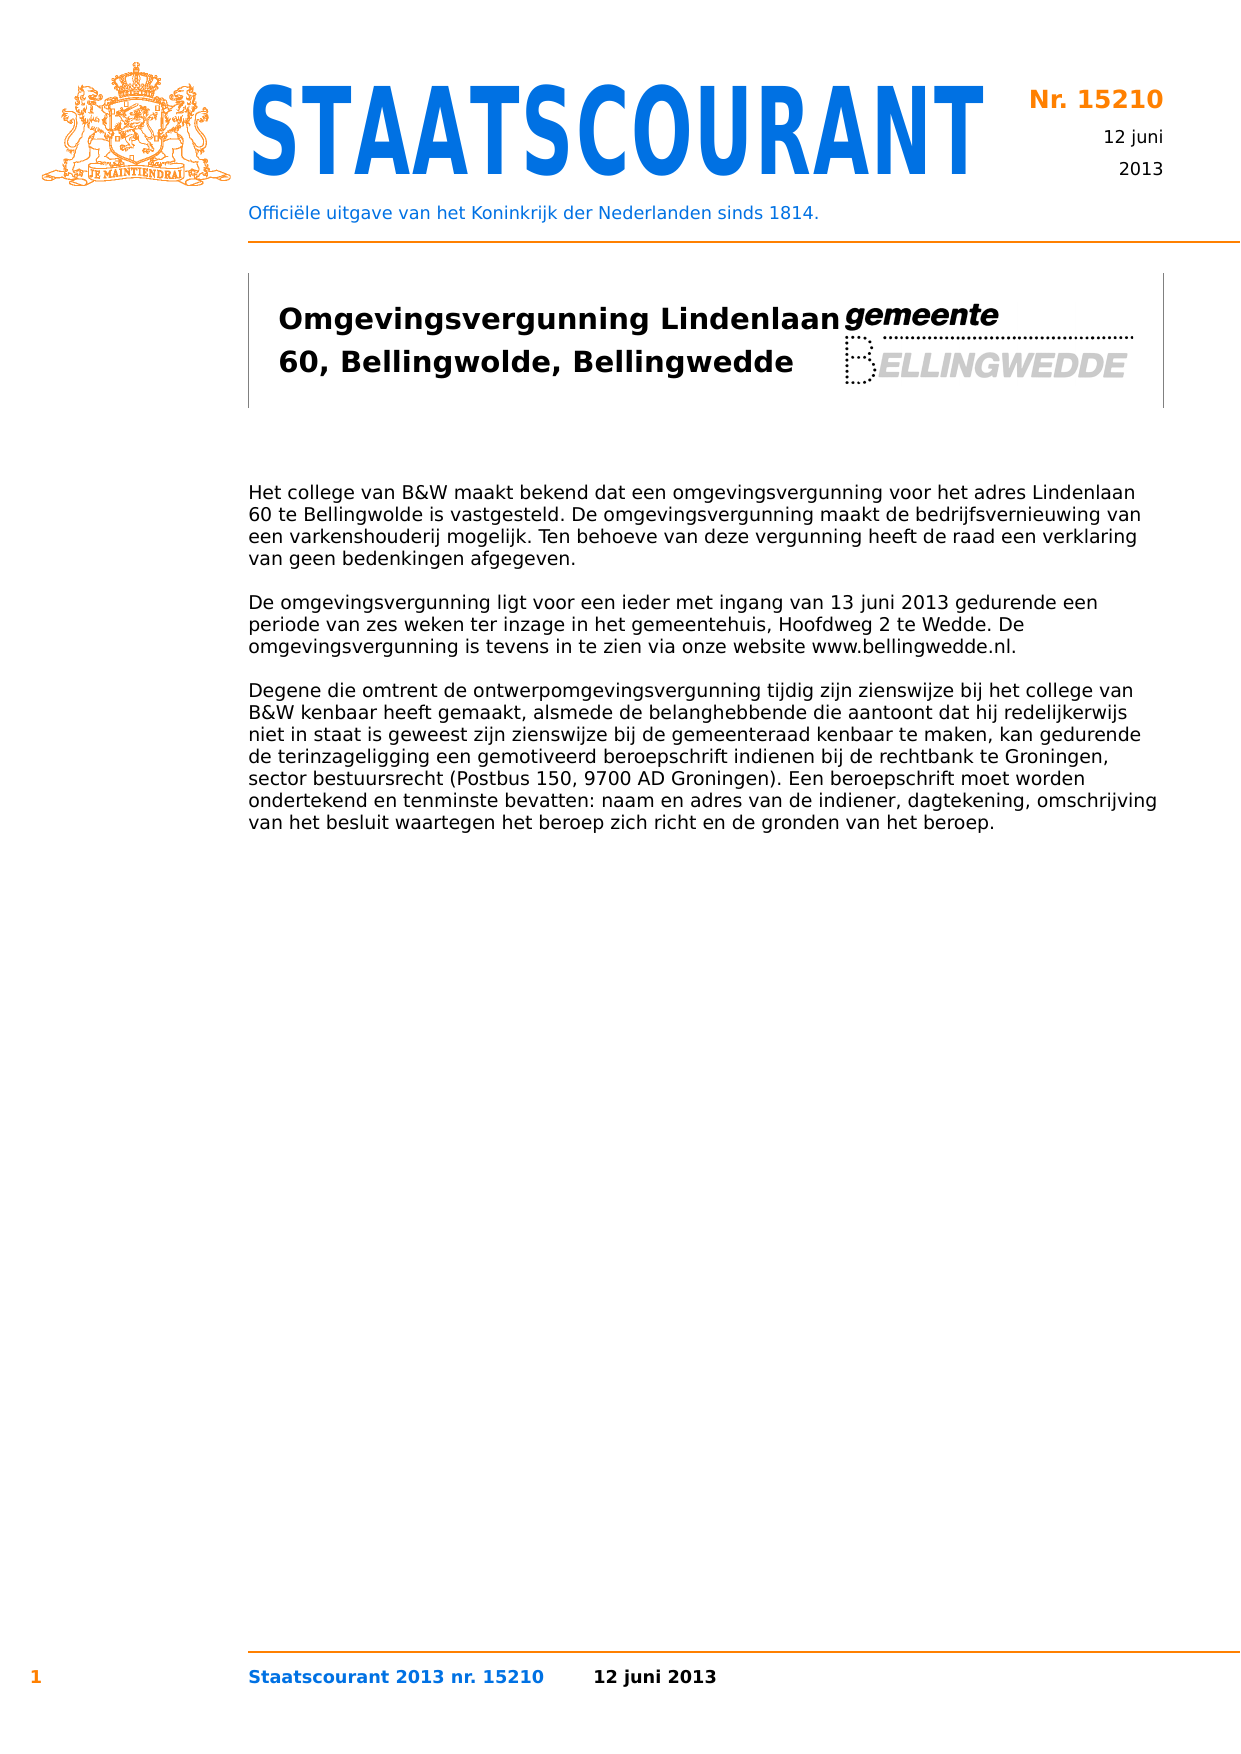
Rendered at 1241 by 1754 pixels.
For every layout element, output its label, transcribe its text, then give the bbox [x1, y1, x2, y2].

table_header [25, 62, 248, 241]
table_cell Officiële uitgave van het Koninkrijk der Nederlanden sinds 1814. [248, 203, 1240, 241]
text De omgevingsvergunning ligt voor een ieder met ingang van 13 juni 2013 gedurende een periode van zes weken ter inzage in het gemeentehuis, Hoofdweg 2 te Wedde. De omgevingsvergunning is tevens in te zien via onze website www.bellingwedde.nl. [248, 592, 1163, 658]
text Degene die omtrent de ontwerpomgevingsvergunning tijdig zijn zienswijze bij het college van B&W kenbaar heeft gemaakt, alsmede de belanghebbende die aantoont dat hij redelijkerwijs niet in staat is geweest zijn zienswijze bij de gemeenteraad kenbaar te maken, kan gedurende de terinzageligging een gemotiveerd beroepschrift indienen bij de rechtbank te Groningen, sector bestuursrecht (Postbus 150, 9700 AD Groningen). Een beroepschrift moet worden ondertekend en tenminste bevatten: naam en adres van de indiener, dagtekening, omschrijving van het besluit waartegen het beroep zich richt en de gronden van het beroep. [248, 680, 1163, 834]
text Het college van B&W maakt bekend dat een omgevingsvergunning voor het adres Lindenlaan 60 te Bellingwolde is vastgesteld. De omgevingsvergunning maakt de bedrijfsvernieuwing van een varkenshouderij mogelijk. Ten behoeve van deze vergunning heeft de raad een verklaring van geen bedenkingen afgegeven. [248, 482, 1163, 570]
picture [41, 62, 231, 186]
table_cell 12 juni [998, 121, 1240, 153]
subtitle Omgevingsvergunning Lindenlaan 60, Bellingwolde, Bellingwedde [249, 273, 1163, 408]
table_header Nr. 15210 [998, 62, 1240, 121]
picture [844, 302, 1134, 386]
table_cell 2013 [998, 153, 1240, 203]
table_header STAATSCOURANT [248, 62, 998, 203]
